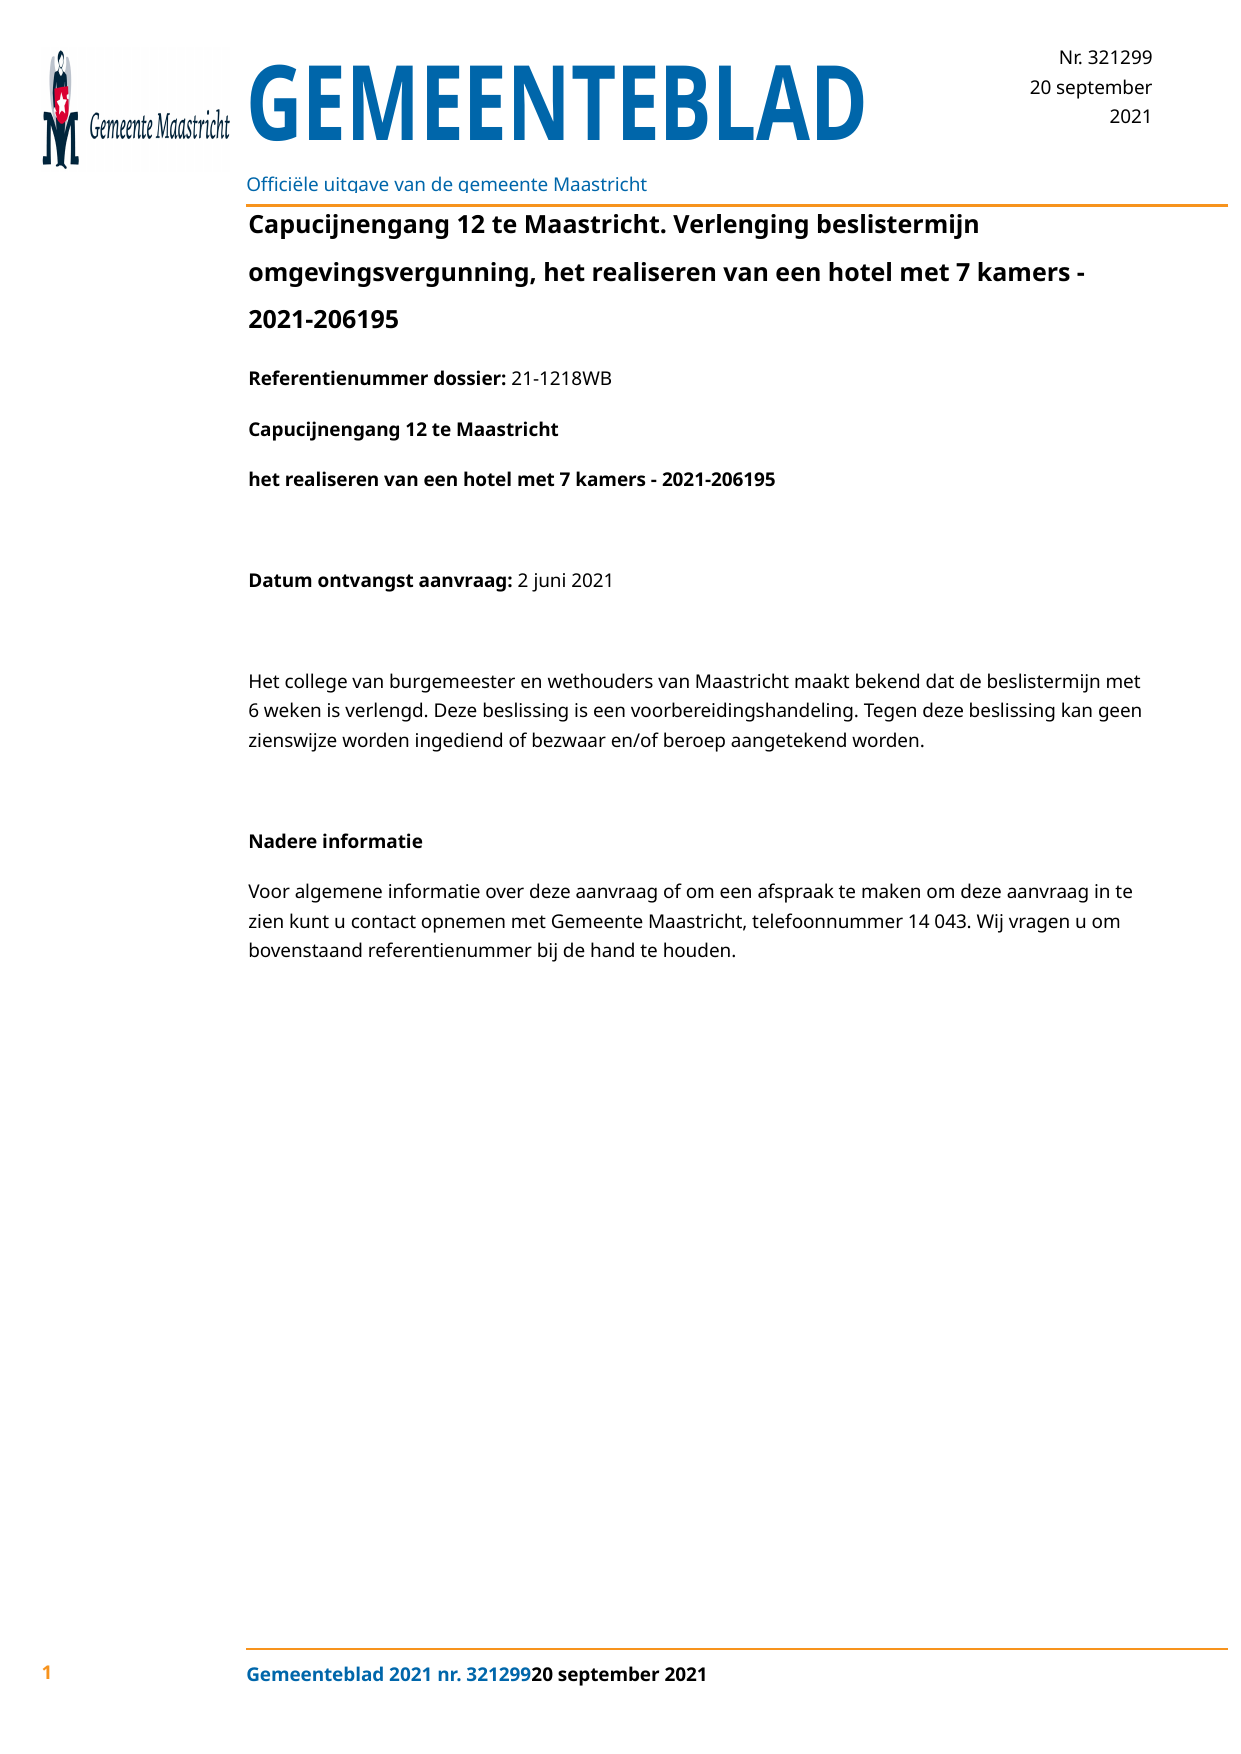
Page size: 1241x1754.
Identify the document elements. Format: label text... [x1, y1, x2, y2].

text Voor algemene informatie over deze aanvraag of om een afspraak te maken om deze aanvraag in te zien kunt u contact opnemen met Gemeente Maastricht, telefoonnummer 14 043. Wij vragen u om bovenstaand referentienummer bij de hand te houden. [248, 878, 1152, 963]
text Capucijnengang 12 te Maastricht. Verlenging beslistermijn omgevingsvergunning, het realiseren van een hotel met 7 kamers - 2021-206195 [248, 207, 1152, 336]
text Capucijnengang 12 te Maastricht [248, 416, 1152, 442]
text het realiseren van een hotel met 7 kamers - 2021-206195 [248, 466, 1152, 492]
text Nadere informatie [248, 828, 1152, 854]
text Datum ontvangst aanvraag: 2 juni 2021 [248, 567, 1152, 593]
text Referentienummer dossier: 21-1218WB [248, 366, 1152, 391]
picture [41, 47, 231, 172]
text Het college van burgemeester en wethouders van Maastricht maakt bekend dat de beslistermijn met 6 weken is verlengd. Deze beslissing is een voorbereidingshandeling. Tegen deze beslissing kan geen zienswijze worden ingediend of bezwaar en/of beroep aangetekend worden. [248, 668, 1152, 753]
